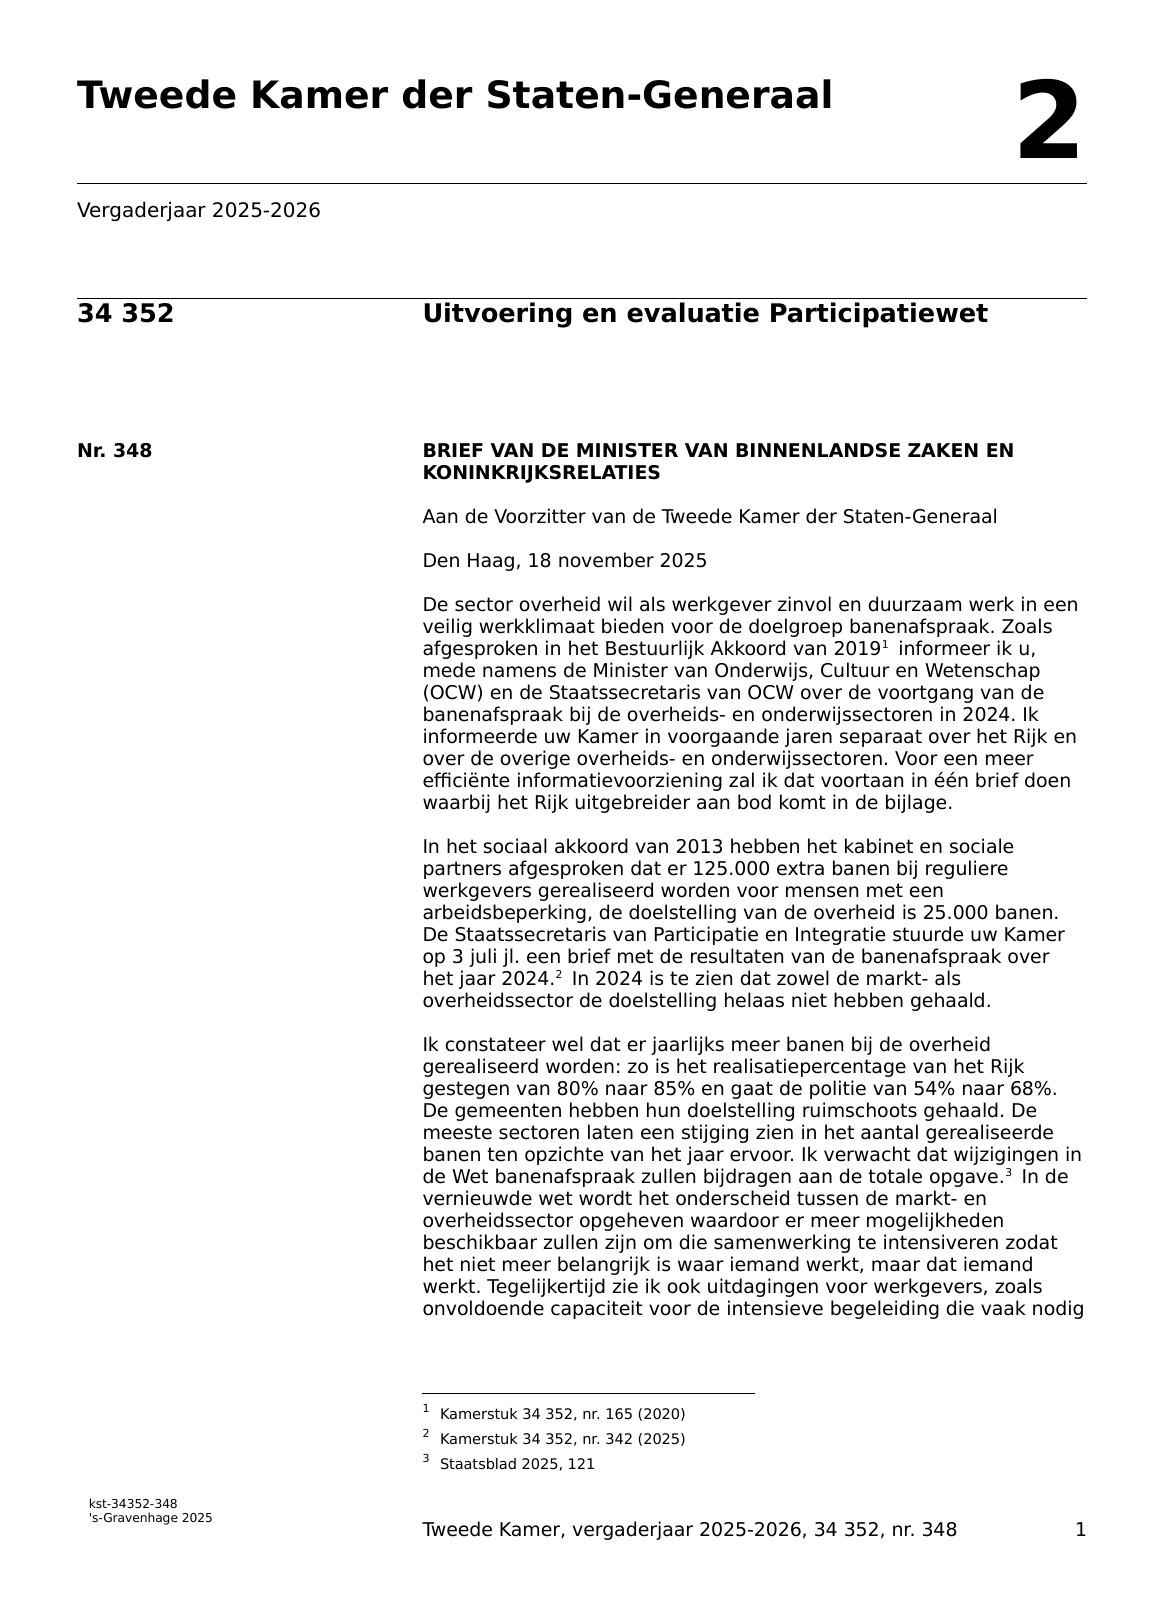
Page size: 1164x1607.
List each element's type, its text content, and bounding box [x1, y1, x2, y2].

text In het sociaal akkoord van 2013 hebben het kabinet en sociale partners afgesproken dat er 125.000 extra banen bij reguliere werkgevers gerealiseerd worden voor mensen met een arbeidsbeperking, de doelstelling van de overheid is 25.000 banen. De Staatssecretaris van Participatie en Integratie stuurde uw Kamer op 3 juli jl. een brief met de resultaten van de banenafspraak over het jaar 2024. In 2024 is te zien dat zowel de markt- als overheidssector de doelstelling helaas niet hebben gehaald. [422, 836, 1087, 1012]
text Staatsblad 2025, 121 [422, 1452, 1087, 1474]
text Kamerstuk 34 352, nr. 165 (2020) [422, 1402, 1087, 1424]
text De sector overheid wil als werkgever zinvol en duurzaam werk in een veilig werkklimaat bieden voor de doelgroep banenafspraak. Zoals afgesproken in het Bestuurlijk Akkoord van 2019 informeer ik u, mede namens de Minister van Onderwijs, Cultuur en Wetenschap (OCW) en de Staatssecretaris van OCW over de voortgang van de banenafspraak bij de overheids- en onderwijssectoren in 2024. Ik informeerde uw Kamer in voorgaande jaren separaat over het Rijk en over de overige overheids- en onderwijssectoren. Voor een meer efficiënte informatievoorziening zal ik dat voortaan in één brief doen waarbij het Rijk uitgebreider aan bod komt in de bijlage. [422, 594, 1087, 814]
subtitle Nr. 348 BRIEF VAN DE MINISTER VAN BINNENLANDSE ZAKEN EN KONINKRIJKSRELATIES [77, 440, 1087, 484]
text kst-34352-348 [88, 1497, 323, 1511]
text Aan de Voorzitter van de Tweede Kamer der Staten-Generaal [422, 506, 1087, 528]
text 's-Gravenhage 2025 [88, 1511, 323, 1525]
text Den Haag, 18 november 2025 [422, 550, 1087, 572]
table_header 2 [886, 59, 1087, 183]
text Ik constateer wel dat er jaarlijks meer banen bij de overheid gerealiseerd worden: zo is het realisatiepercentage van het Rijk gestegen van 80% naar 85% en gaat de politie van 54% naar 68%. De gemeenten hebben hun doelstelling ruimschoots gehaald. De meeste sectoren laten een stijging zien in het aantal gerealiseerde banen ten opzichte van het jaar ervoor. Ik verwacht dat wijzigingen in de Wet banenafspraak zullen bijdragen aan de totale opgave. In de vernieuwde wet wordt het onderscheid tussen de markt- en overheidssector opgeheven waardoor er meer mogelijkheden beschikbaar zullen zijn om die samenwerking te intensiveren zodat het niet meer belangrijk is waar iemand werkt, maar dat iemand werkt. Tegelijkertijd zie ik ook uitdagingen voor werkgevers, zoals onvoldoende capaciteit voor de intensieve begeleiding die vaak nodig [422, 1034, 1087, 1320]
text Kamerstuk 34 352, nr. 342 (2025) [422, 1427, 1087, 1449]
table_header Tweede Kamer der Staten-Generaal [77, 59, 886, 183]
table_cell Vergaderjaar 2025-2026 [77, 184, 1087, 298]
subtitle 34 352 Uitvoering en evaluatie Participatiewet [77, 299, 1087, 329]
